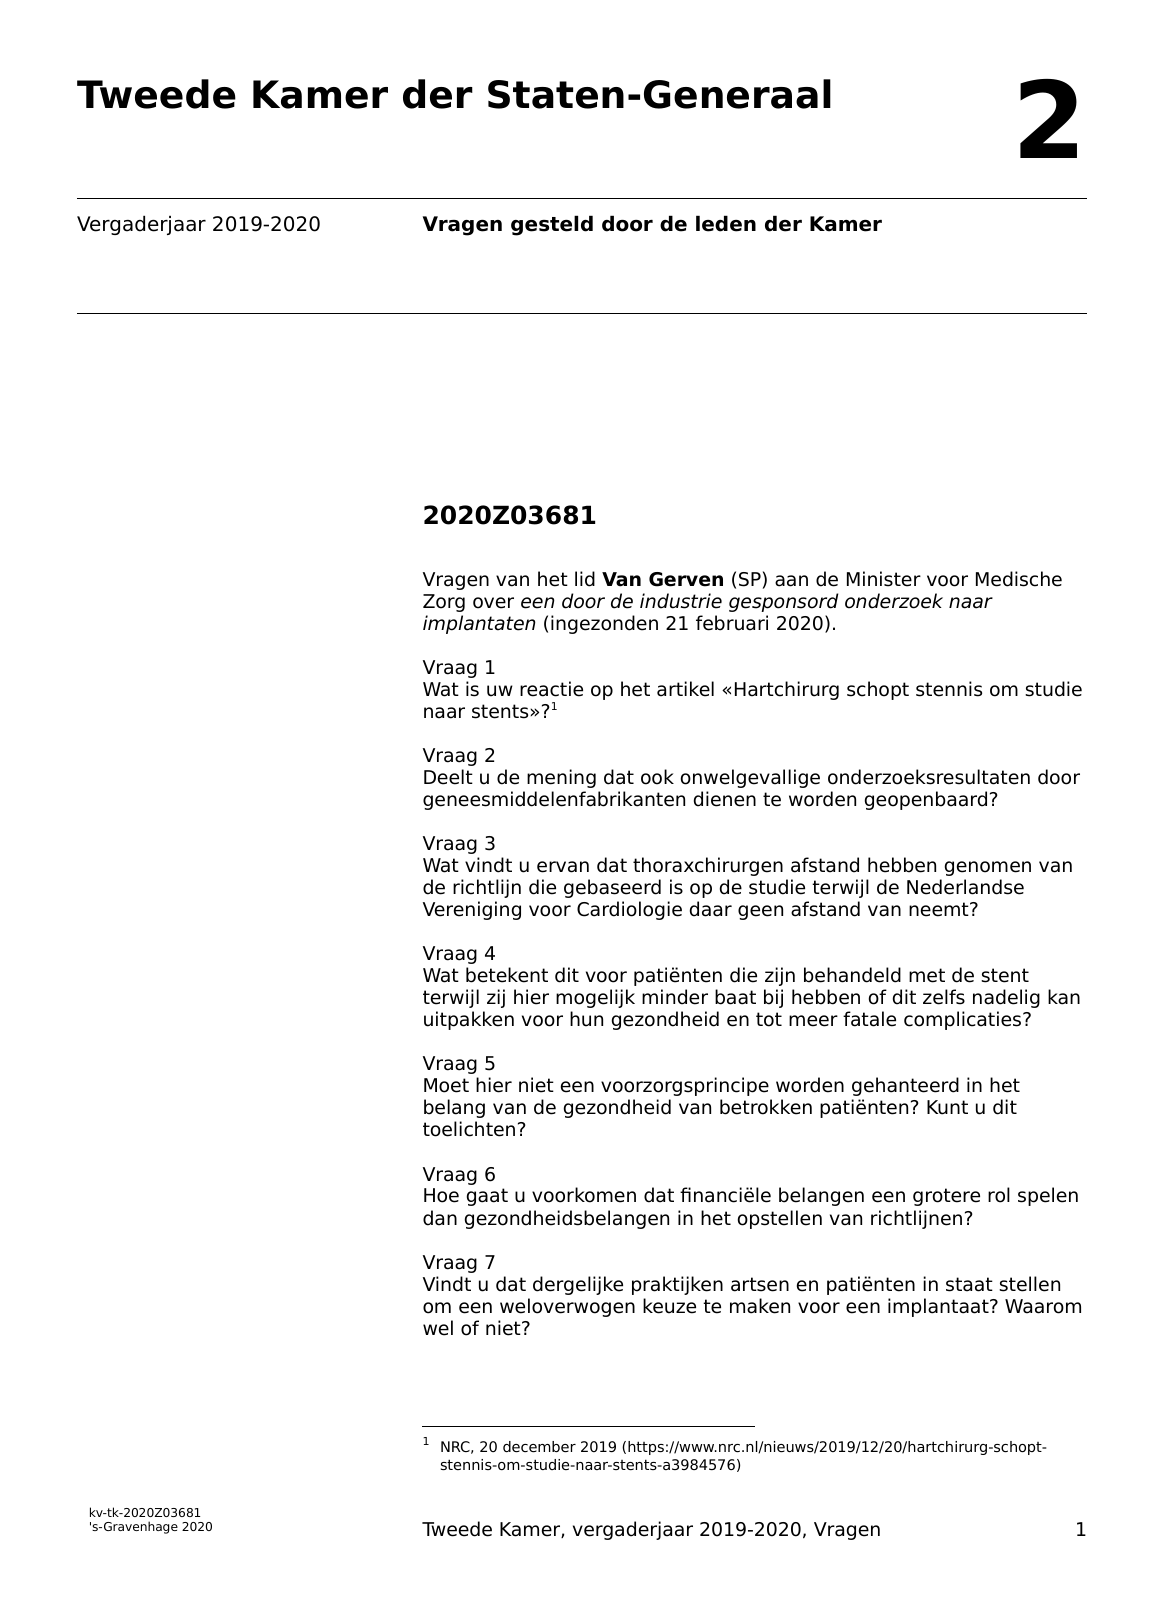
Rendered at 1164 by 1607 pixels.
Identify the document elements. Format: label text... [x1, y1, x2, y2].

text Wat betekent dit voor patiënten die zijn behandeld met de stent terwijl zij hier mogelijk minder baat bij hebben of dit zelfs nadelig kan uitpakken voor hun gezondheid en tot meer fatale complicaties? [422, 965, 1087, 1031]
text Hoe gaat u voorkomen dat financiële belangen een grotere rol spelen dan gezondheidsbelangen in het opstellen van richtlijnen? [422, 1185, 1087, 1229]
text Vraag 3 [422, 833, 1087, 855]
table_cell Vragen gesteld door de leden der Kamer [422, 199, 1087, 313]
text 2020Z03681 [422, 501, 1087, 531]
text Vraag 6 [422, 1163, 1087, 1185]
text Vindt u dat dergelijke praktijken artsen en patiënten in staat stellen om een weloverwogen keuze te maken voor een implantaat? Waarom wel of niet? [422, 1273, 1087, 1339]
text Vragen van het lid Van Gerven (SP) aan de Minister voor Medische Zorg over een door de industrie gesponsord onderzoek naar implantaten (ingezonden 21 februari 2020). [422, 569, 1087, 635]
table_cell Vergaderjaar 2019-2020 [77, 199, 422, 313]
text 's-Gravenhage 2020 [88, 1520, 323, 1534]
text kv-tk-2020Z03681 [88, 1506, 323, 1520]
text Wat is uw reactie op het artikel «Hartchirurg schopt stennis om studie naar stents»? [422, 679, 1087, 723]
text Wat vindt u ervan dat thoraxchirurgen afstand hebben genomen van de richtlijn die gebaseerd is op de studie terwijl de Nederlandse Vereniging voor Cardiologie daar geen afstand van neemt? [422, 855, 1087, 921]
text Vraag 1 [422, 657, 1087, 679]
table_header 2 [886, 59, 1087, 198]
text NRC, 20 december 2019 (https://www.nrc.nl/nieuws/2019/12/20/hartchirurg-schopt-stennis-om-studie-naar-stents-a3984576) [422, 1435, 1087, 1474]
table_header Tweede Kamer der Staten-Generaal [77, 59, 886, 198]
text Vraag 2 [422, 745, 1087, 767]
text Vraag 4 [422, 943, 1087, 965]
text Deelt u de mening dat ook onwelgevallige onderzoeksresultaten door geneesmiddelenfabrikanten dienen te worden geopenbaard? [422, 767, 1087, 811]
text Moet hier niet een voorzorgsprincipe worden gehanteerd in het belang van de gezondheid van betrokken patiënten? Kunt u dit toelichten? [422, 1075, 1087, 1141]
text Vraag 7 [422, 1252, 1087, 1273]
text Vraag 5 [422, 1053, 1087, 1075]
